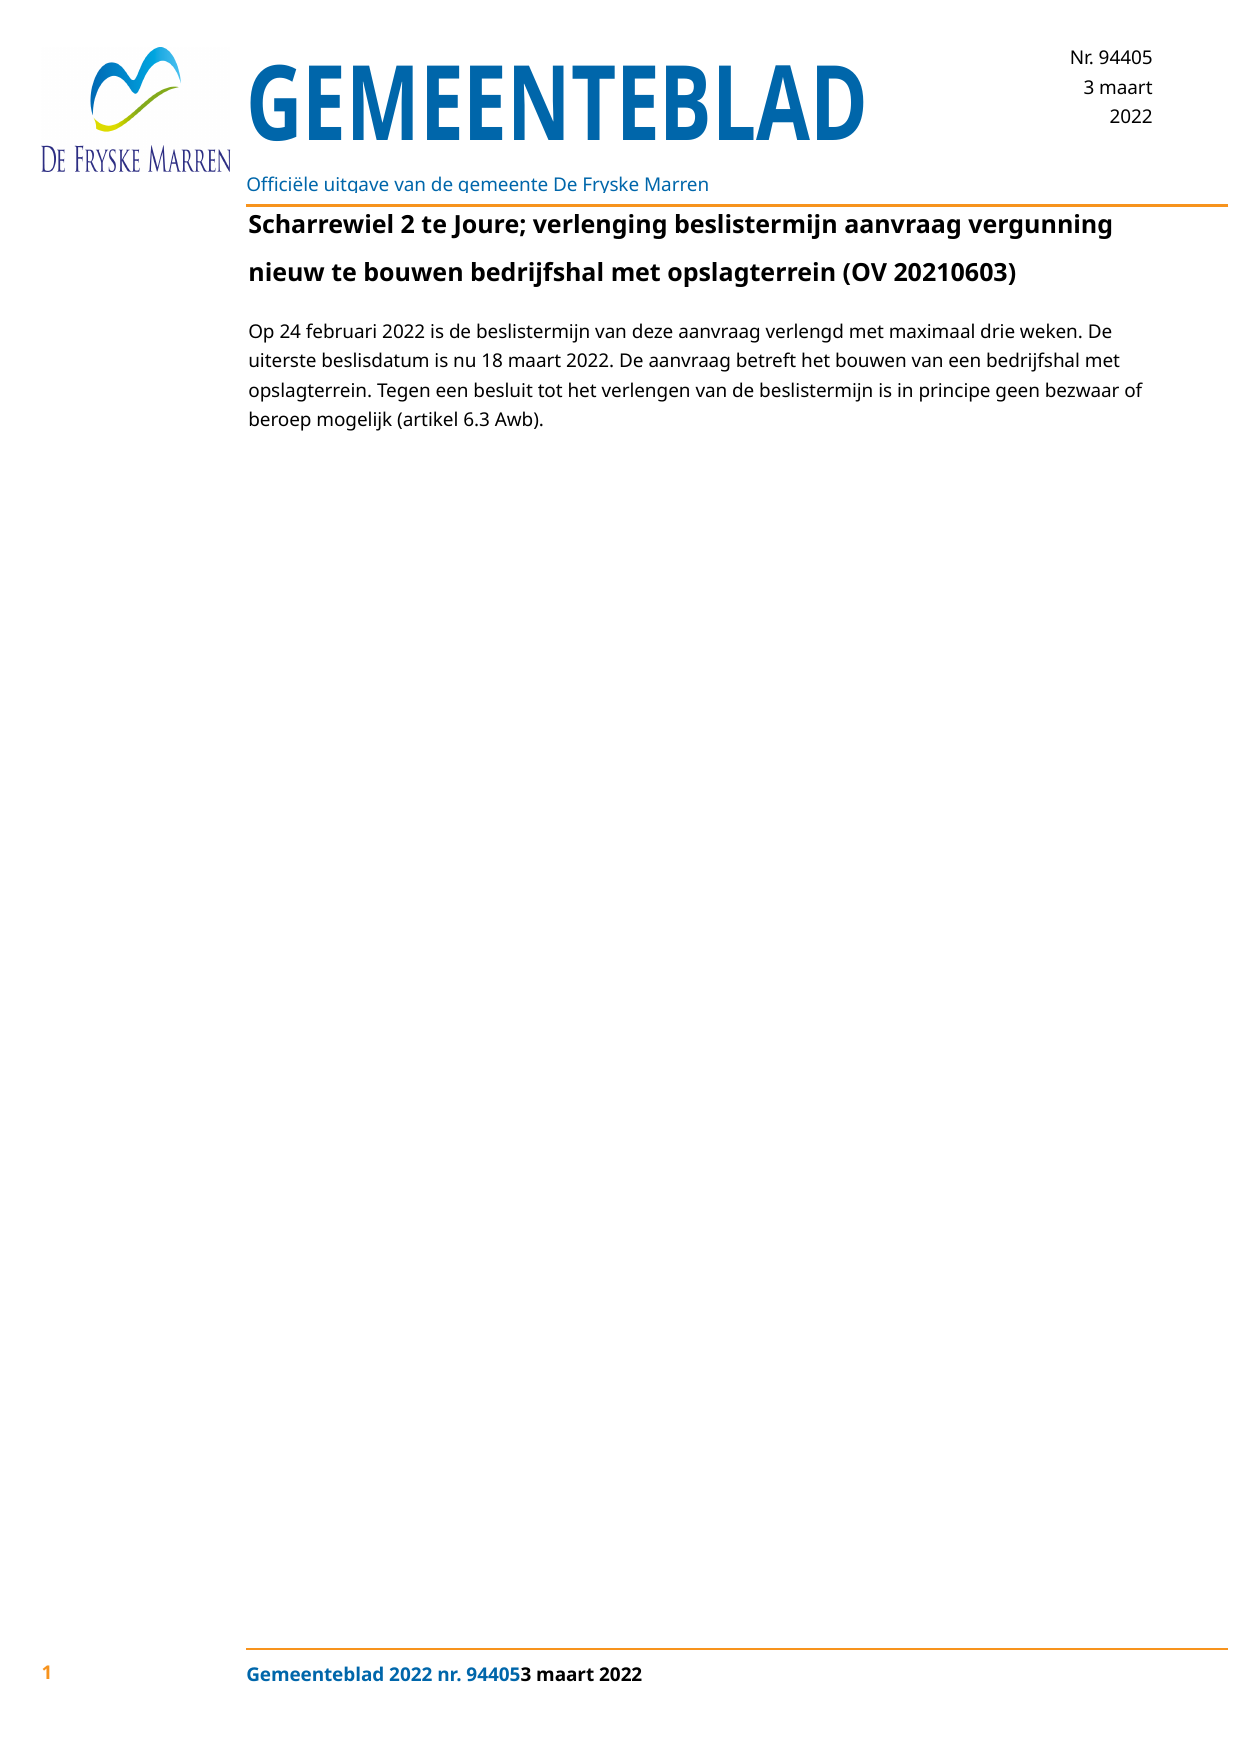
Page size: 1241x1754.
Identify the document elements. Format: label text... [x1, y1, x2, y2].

text Scharrewiel 2 te Joure; verlenging beslistermijn aanvraag vergunning nieuw te bouwen bedrijfshal met opslagterrein (OV 20210603) [248, 207, 1152, 288]
picture [41, 47, 231, 172]
text Op 24 februari 2022 is de beslistermijn van deze aanvraag verlengd met maximaal drie weken. De uiterste beslisdatum is nu 18 maart 2022. De aanvraag betreft het bouwen van een bedrijfshal met opslagterrein. Tegen een besluit tot het verlengen van de beslistermijn is in principe geen bezwaar of beroep mogelijk (artikel 6.3 Awb). [248, 318, 1152, 432]
